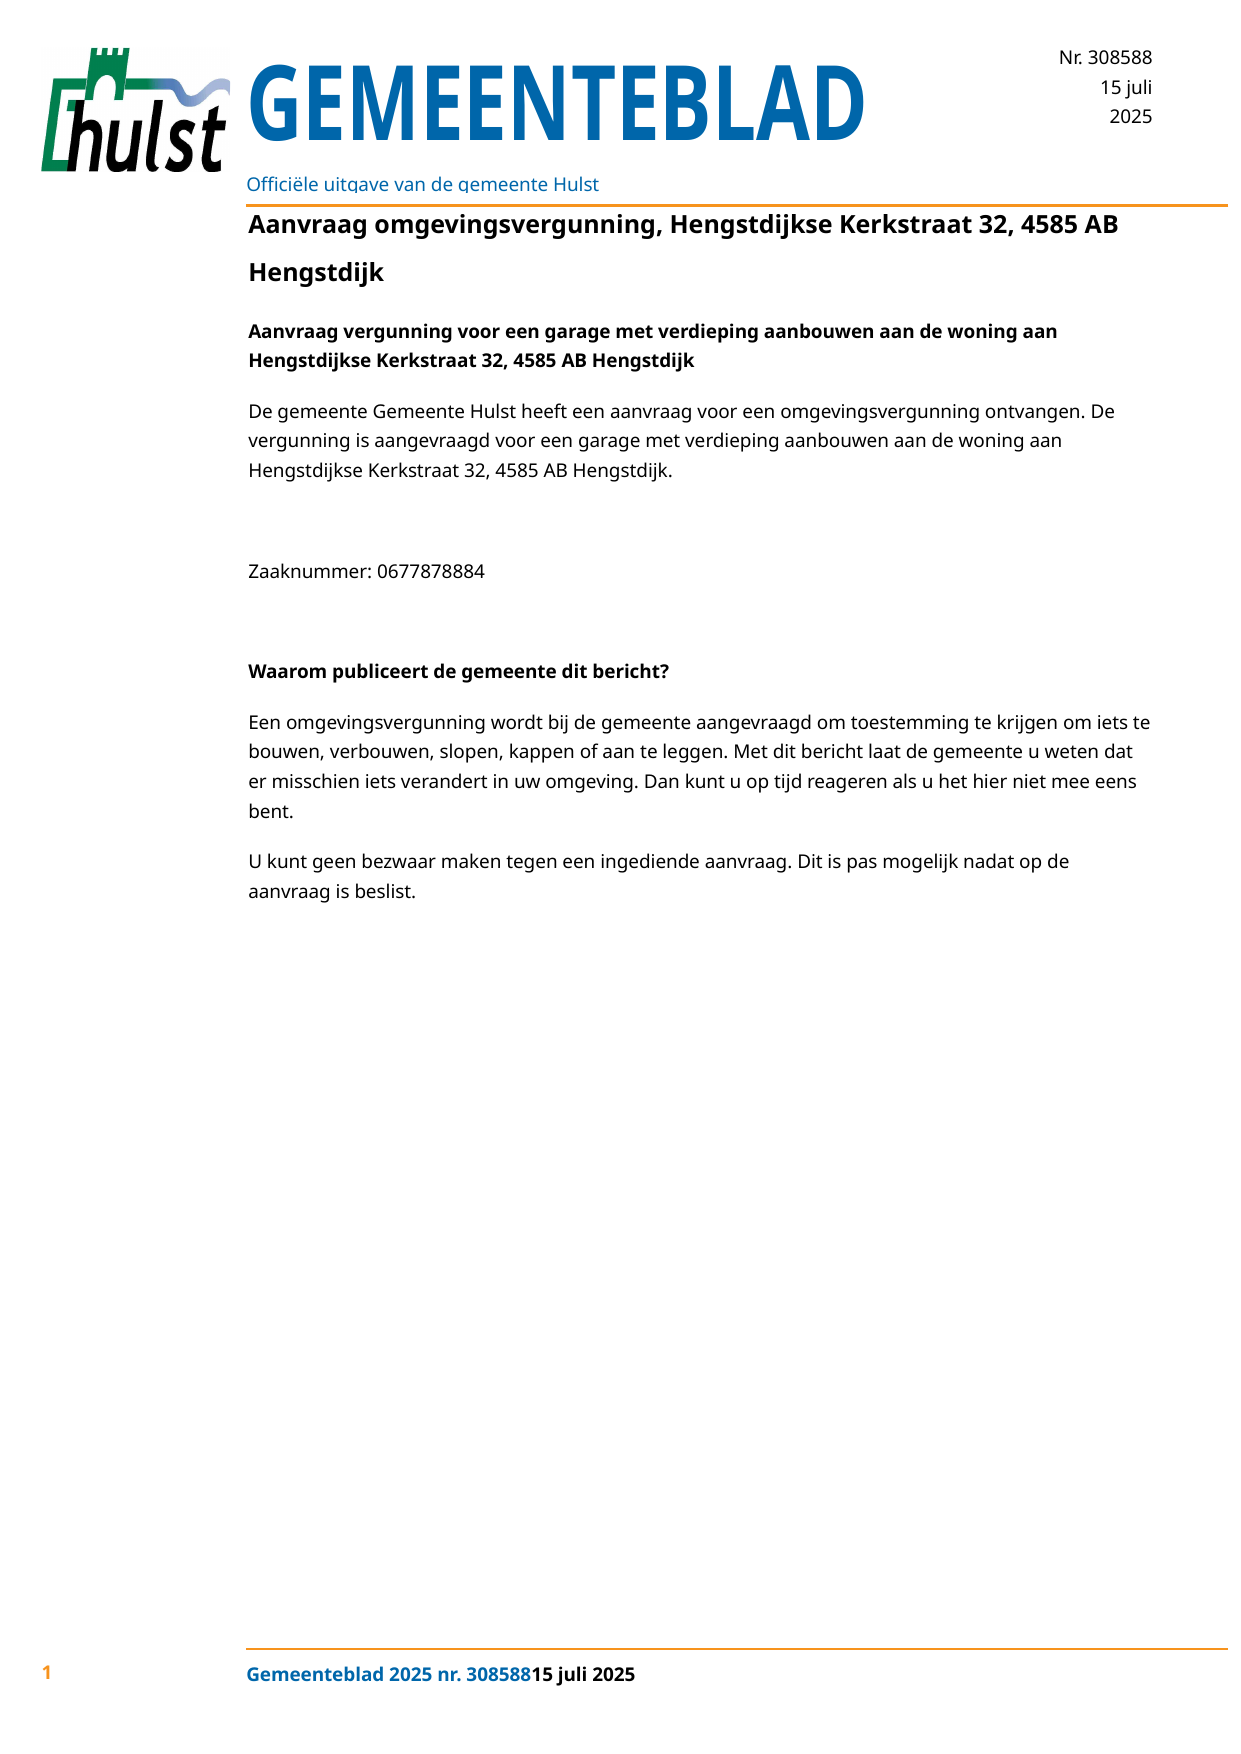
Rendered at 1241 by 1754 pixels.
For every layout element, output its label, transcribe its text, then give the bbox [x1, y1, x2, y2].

text Aanvraag vergunning voor een garage met verdieping aanbouwen aan de woning aan Hengstdijkse Kerkstraat 32, 4585 AB Hengstdijk [248, 318, 1152, 373]
text Zaaknummer: 0677878884 [248, 558, 1152, 584]
text De gemeente Gemeente Hulst heeft een aanvraag voor een omgevingsvergunning ontvangen. De vergunning is aangevraagd voor een garage met verdieping aanbouwen aan de woning aan Hengstdijkse Kerkstraat 32, 4585 AB Hengstdijk. [248, 398, 1152, 483]
text Waarom publiceert de gemeente dit bericht? [248, 659, 1152, 684]
picture [41, 47, 231, 172]
text Aanvraag omgevingsvergunning, Hengstdijkse Kerkstraat 32, 4585 AB Hengstdijk [248, 207, 1152, 288]
text U kunt geen bezwaar maken tegen een ingediende aanvraag. Dit is pas mogelijk nadat op de aanvraag is beslist. [248, 848, 1152, 904]
text Een omgevingsvergunning wordt bij de gemeente aangevraagd om toestemming te krijgen om iets te bouwen, verbouwen, slopen, kappen of aan te leggen. Met dit bericht laat de gemeente u weten dat er misschien iets verandert in uw omgeving. Dan kunt u op tijd reageren als u het hier niet mee eens bent. [248, 709, 1152, 824]
